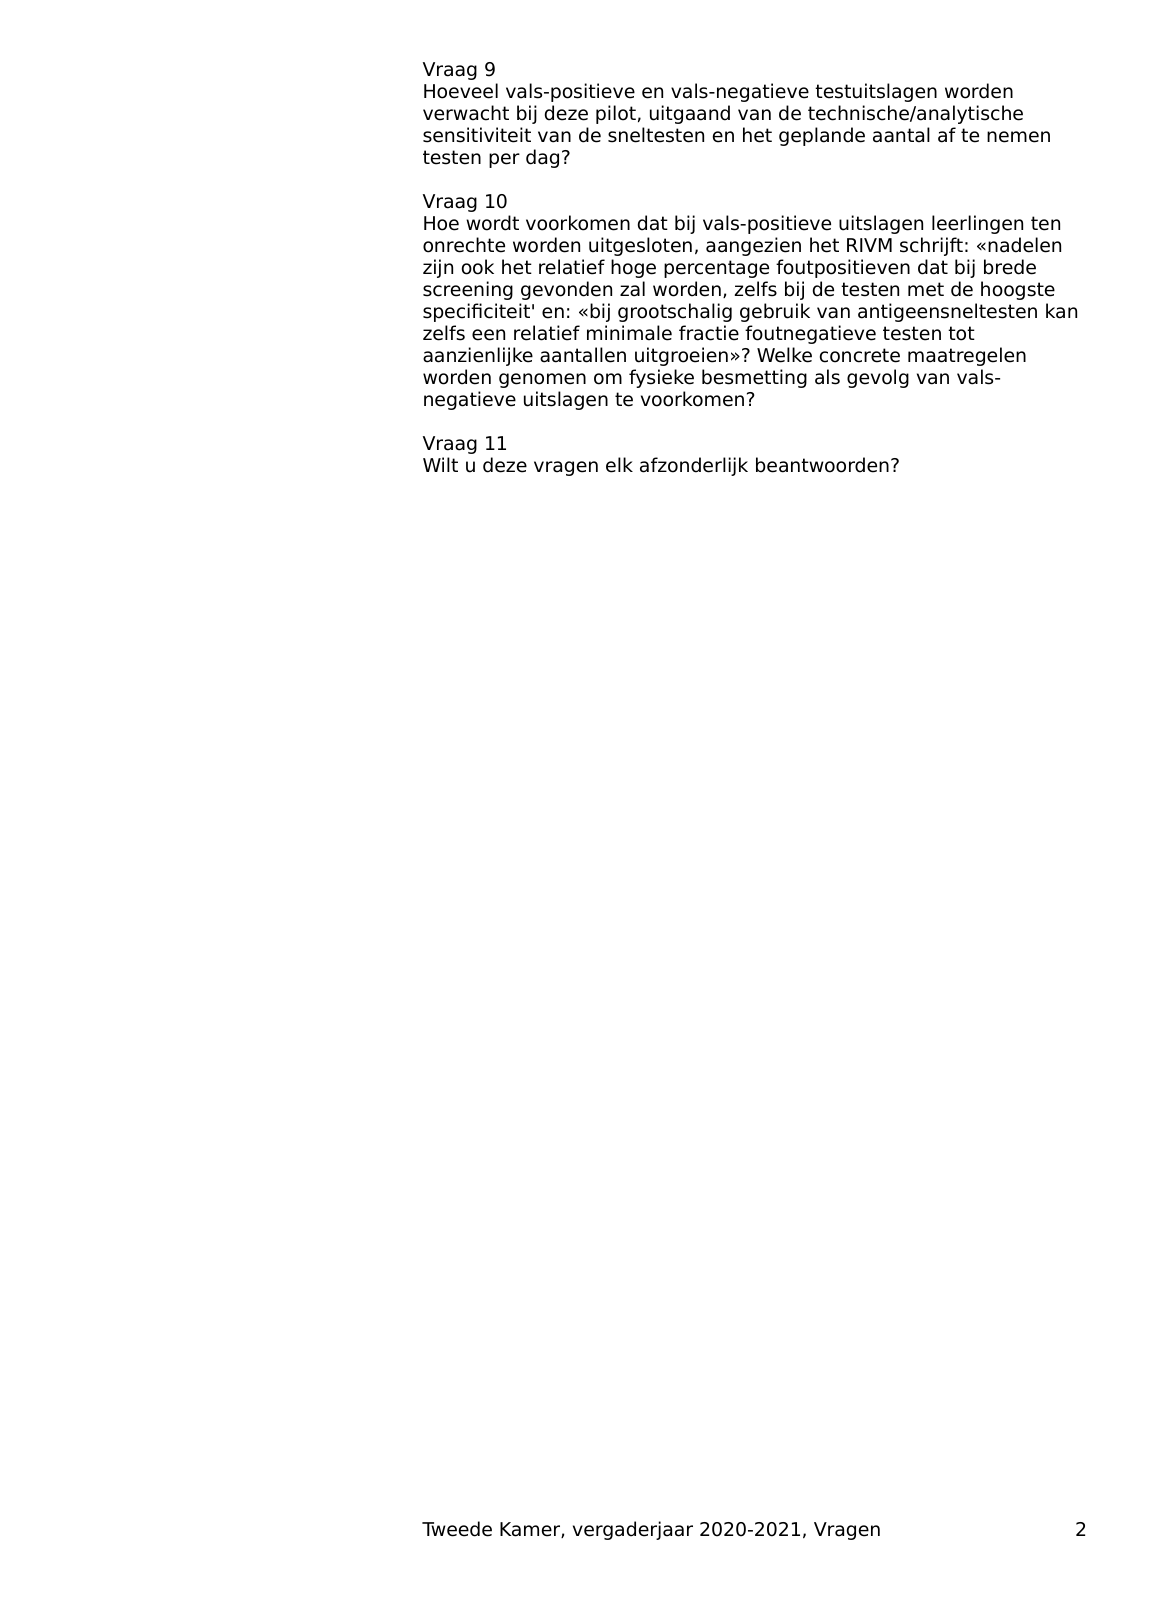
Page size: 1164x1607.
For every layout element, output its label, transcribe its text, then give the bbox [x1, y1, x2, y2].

text Hoeveel vals-positieve en vals-negatieve testuitslagen worden verwacht bij deze pilot, uitgaand van de technische/analytische sensitiviteit van de sneltesten en het geplande aantal af te nemen testen per dag? [422, 81, 1087, 169]
text Vraag 9 [422, 59, 1087, 81]
text Wilt u deze vragen elk afzonderlijk beantwoorden? [422, 455, 1087, 477]
text Vraag 11 [422, 433, 1087, 455]
text Vraag 10 [422, 191, 1087, 213]
text Hoe wordt voorkomen dat bij vals-positieve uitslagen leerlingen ten onrechte worden uitgesloten, aangezien het RIVM schrijft: «nadelen zijn ook het relatief hoge percentage foutpositieven dat bij brede screening gevonden zal worden, zelfs bij de testen met de hoogste specificiteit' en: «bij grootschalig gebruik van antigeensneltesten kan zelfs een relatief minimale fractie foutnegatieve testen tot aanzienlijke aantallen uitgroeien»? Welke concrete maatregelen worden genomen om fysieke besmetting als gevolg van vals-negatieve uitslagen te voorkomen? [422, 213, 1087, 411]
